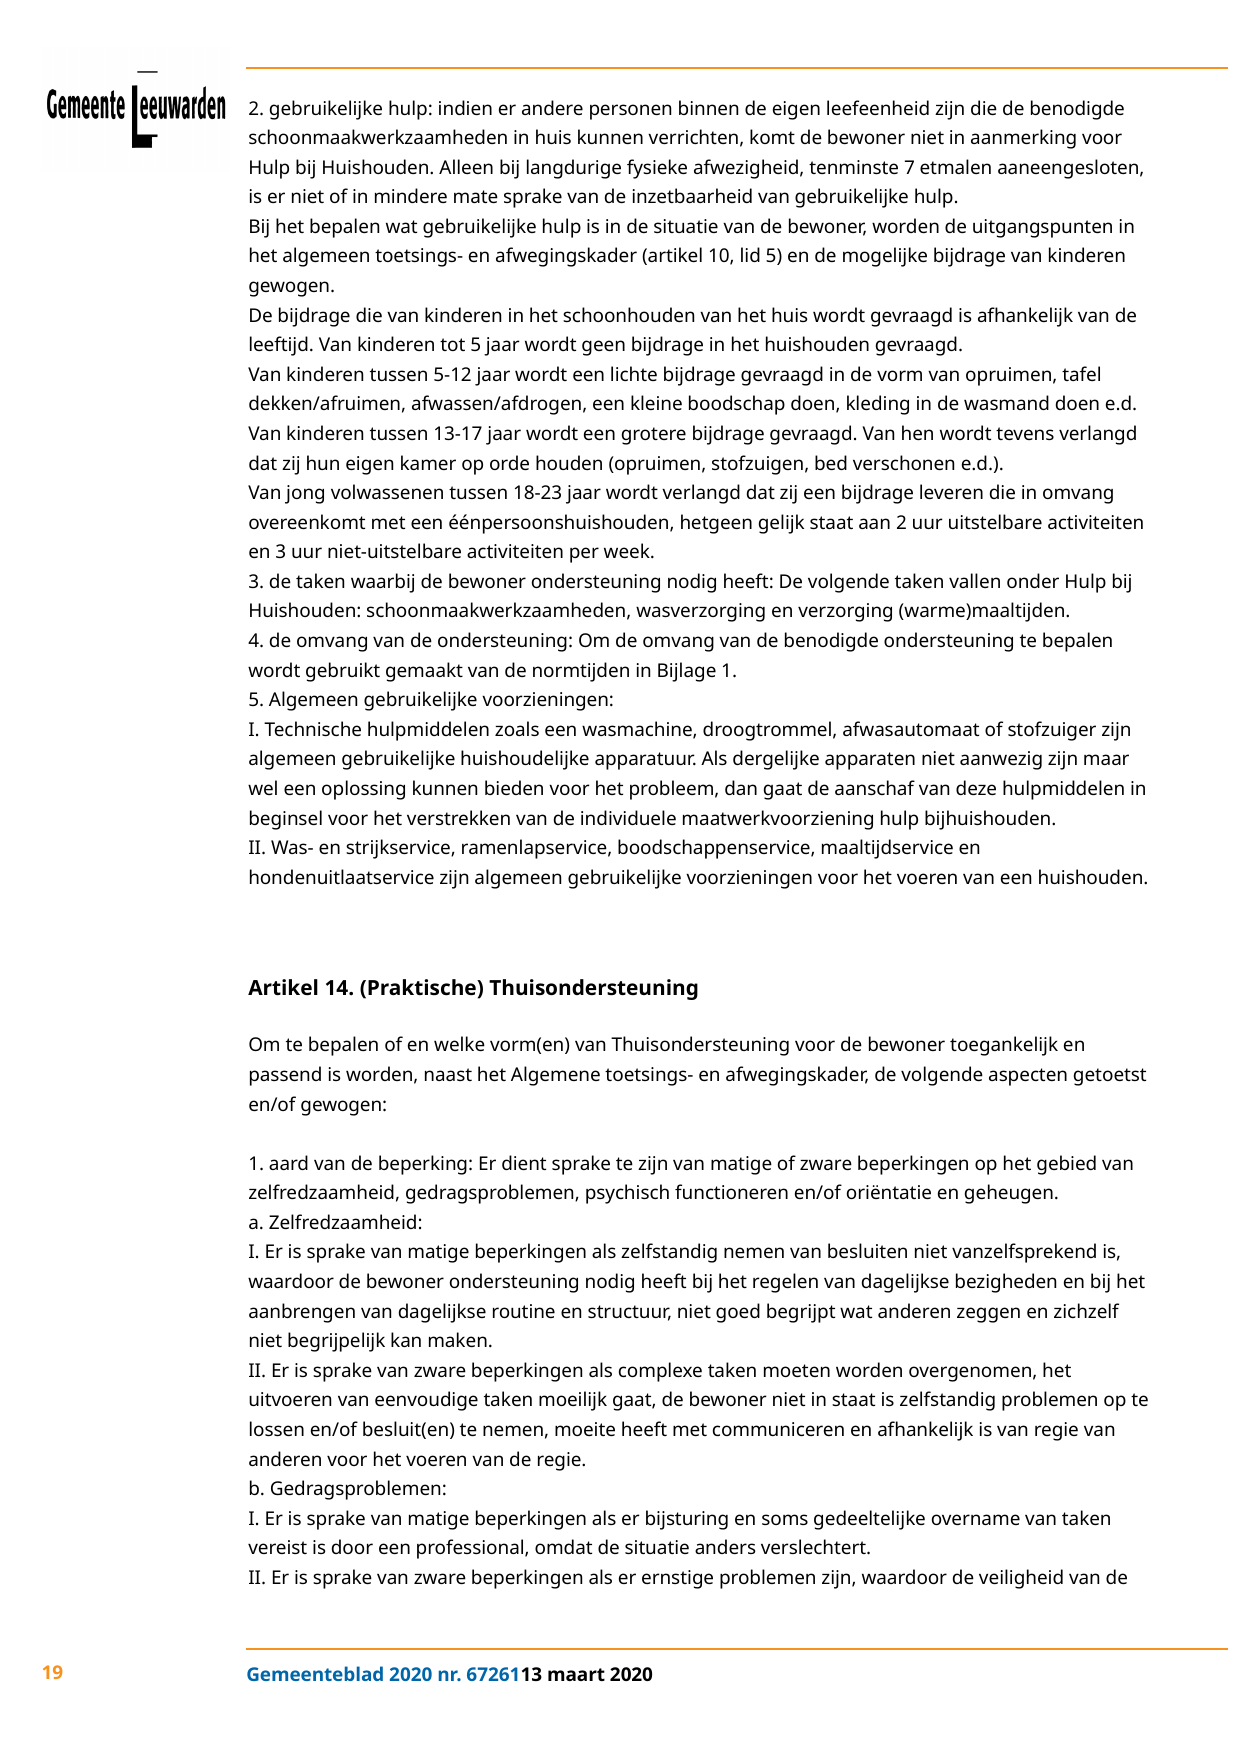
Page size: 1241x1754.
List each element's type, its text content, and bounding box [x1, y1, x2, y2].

text 2. gebruikelijke hulp: indien er andere personen binnen de eigen leefeenheid zijn die de benodigde schoonmaakwerkzaamheden in huis kunnen verrichten, komt de bewoner niet in aanmerking voor Hulp bij Huishouden. Alleen bij langdurige fysieke afwezigheid, tenminste 7 etmalen aaneengesloten, is er niet of in mindere mate sprake van de inzetbaarheid van gebruikelijke hulp. [248, 95, 1152, 209]
text 1. aard van de beperking: Er dient sprake te zijn van matige of zware beperkingen op het gebied van zelfredzaamheid, gedragsproblemen, psychisch functioneren en/of oriëntatie en geheugen. [248, 1150, 1152, 1205]
text Van kinderen tussen 5-12 jaar wordt een lichte bijdrage gevraagd in de vorm van opruimen, tafel dekken/afruimen, afwassen/afdrogen, een kleine boodschap doen, kleding in de wasmand doen e.d. [248, 361, 1152, 416]
text Van jong volwassenen tussen 18-23 jaar wordt verlangd dat zij een bijdrage leveren die in omvang overeenkomt met een éénpersoonshuishouden, hetgeen gelijk staat aan 2 uur uitstelbare activiteiten en 3 uur niet-uitstelbare activiteiten per week. [248, 479, 1152, 564]
text I. Er is sprake van matige beperkingen als er bijsturing en soms gedeeltelijke overname van taken vereist is door een professional, omdat de situatie anders verslechtert. [248, 1505, 1152, 1560]
text II. Er is sprake van zware beperkingen als complexe taken moeten worden overgenomen, het uitvoeren van eenvoudige taken moeilijk gaat, de bewoner niet in staat is zelfstandig problemen op te lossen en/of besluit(en) te nemen, moeite heeft met communiceren en afhankelijk is van regie van anderen voor het voeren van de regie. [248, 1357, 1152, 1471]
picture [41, 47, 231, 172]
text Bij het bepalen wat gebruikelijke hulp is in de situatie van de bewoner, worden de uitgangspunten in het algemeen toetsings- en afwegingskader (artikel 10, lid 5) en de mogelijke bijdrage van kinderen gewogen. [248, 213, 1152, 298]
text II. Was- en strijkservice, ramenlapservice, boodschappenservice, maaltijdservice en hondenuitlaatservice zijn algemeen gebruikelijke voorzieningen voor het voeren van een huishouden. [248, 834, 1152, 890]
text 3. de taken waarbij de bewoner ondersteuning nodig heeft: De volgende taken vallen onder Hulp bij Huishouden: schoonmaakwerkzaamheden, wasverzorging en verzorging (warme)maaltijden. [248, 568, 1152, 623]
text a. Zelfredzaamheid: [248, 1209, 1152, 1235]
text II. Er is sprake van zware beperkingen als er ernstige problemen zijn, waardoor de veiligheid van de [248, 1564, 1152, 1590]
text De bijdrage die van kinderen in het schoonhouden van het huis wordt gevraagd is afhankelijk van de leeftijd. Van kinderen tot 5 jaar wordt geen bijdrage in het huishouden gevraagd. [248, 302, 1152, 357]
text I. Technische hulpmiddelen zoals een wasmachine, droogtrommel, afwasautomaat of stofzuiger zijn algemeen gebruikelijke huishoudelijke apparatuur. Als dergelijke apparaten niet aanwezig zijn maar wel een oplossing kunnen bieden voor het probleem, dan gaat de aanschaf van deze hulpmiddelen in beginsel voor het verstrekken van de individuele maatwerkvoorziening hulp bijhuishouden. [248, 716, 1152, 831]
text Om te bepalen of en welke vorm(en) van Thuisondersteuning voor de bewoner toegankelijk en passend is worden, naast het Algemene toetsings- en afwegingskader, de volgende aspecten getoetst en/of gewogen: [248, 1032, 1152, 1116]
text 4. de omvang van de ondersteuning: Om de omvang van de benodigde ondersteuning te bepalen wordt gebruikt gemaakt van de normtijden in Bijlage 1. [248, 627, 1152, 683]
text Van kinderen tussen 13-17 jaar wordt een grotere bijdrage gevraagd. Van hen wordt tevens verlangd dat zij hun eigen kamer op orde houden (opruimen, stofzuigen, bed verschonen e.d.). [248, 420, 1152, 476]
text I. Er is sprake van matige beperkingen als zelfstandig nemen van besluiten niet vanzelfsprekend is, waardoor de bewoner ondersteuning nodig heeft bij het regelen van dagelijkse bezigheden en bij het aanbrengen van dagelijkse routine en structuur, niet goed begrijpt wat anderen zeggen en zichzelf niet begrijpelijk kan maken. [248, 1239, 1152, 1353]
text 5. Algemeen gebruikelijke voorzieningen: [248, 686, 1152, 712]
text Artikel 14. (Praktische) Thuisondersteuning [248, 973, 1152, 1002]
text b. Gedragsproblemen: [248, 1475, 1152, 1501]
